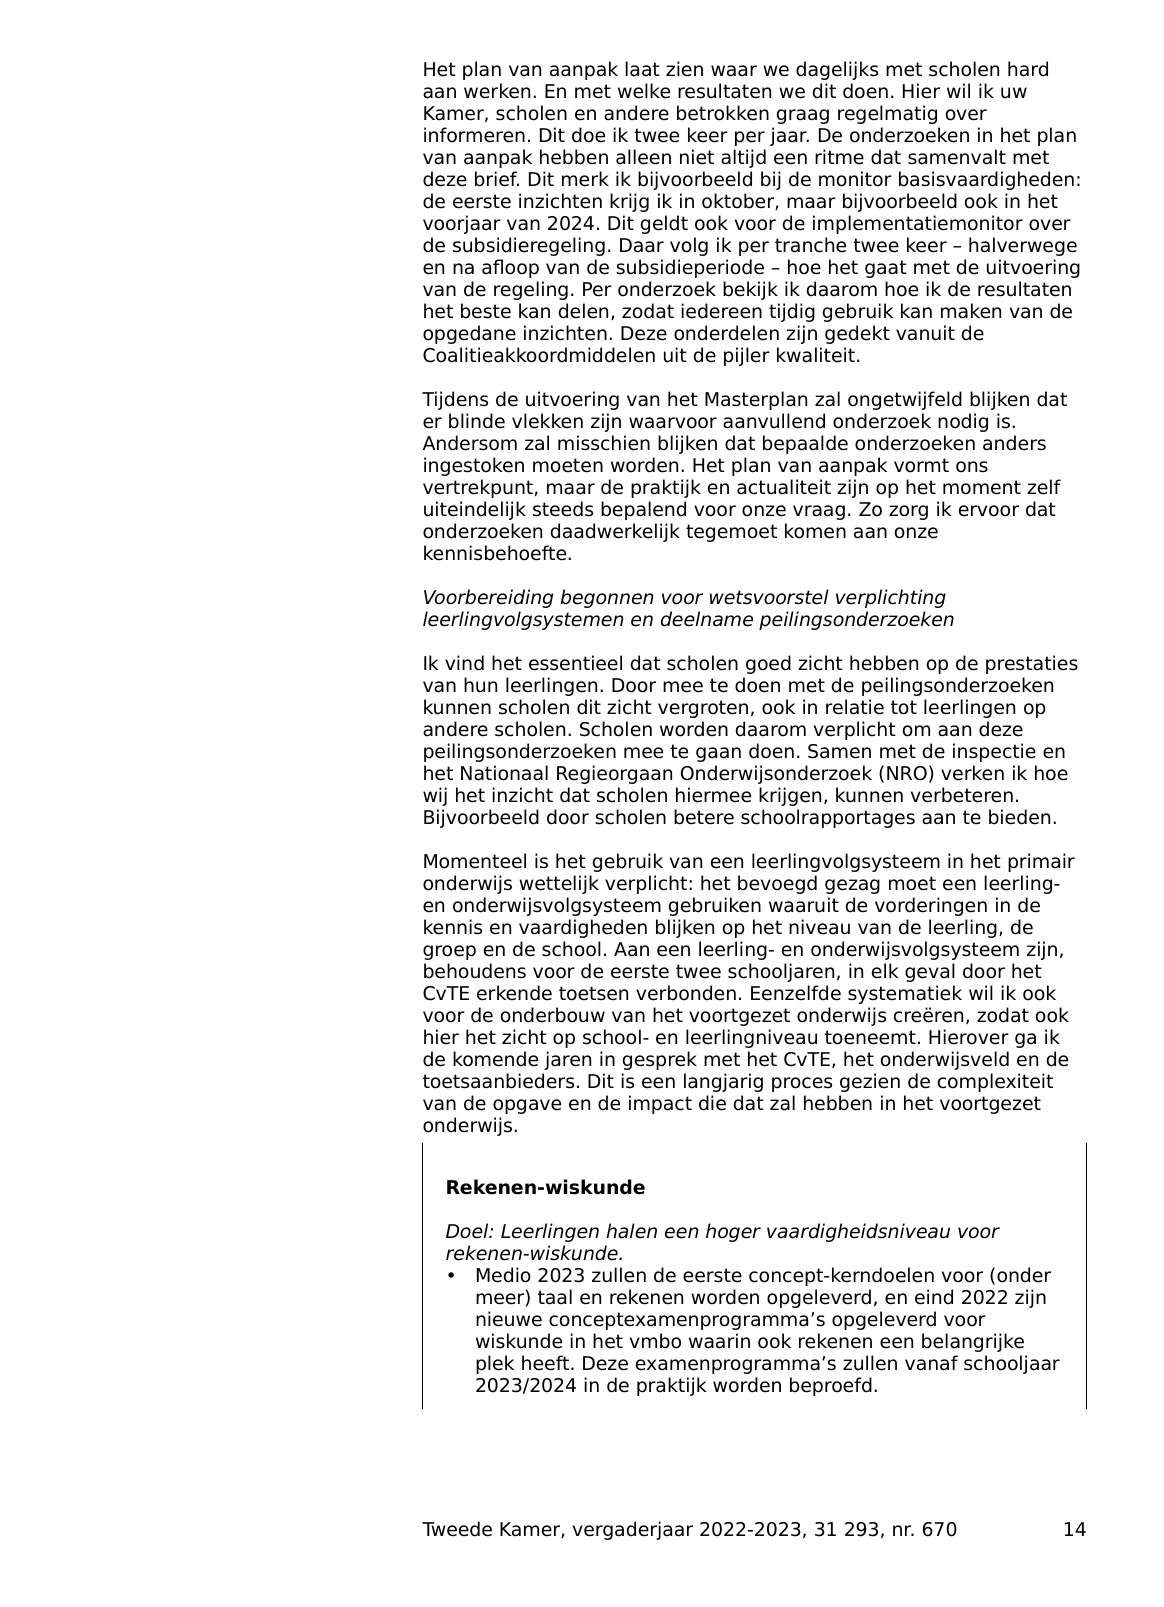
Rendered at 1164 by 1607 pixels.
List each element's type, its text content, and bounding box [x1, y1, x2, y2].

text Momenteel is het gebruik van een leerlingvolgsysteem in het primair onderwijs wettelijk verplicht: het bevoegd gezag moet een leerling- en onderwijsvolgsysteem gebruiken waaruit de vorderingen in de kennis en vaardigheden blijken op het niveau van de leerling, de groep en de school. Aan een leerling- en onderwijsvolgsysteem zijn, behoudens voor de eerste twee schooljaren, in elk geval door het CvTE erkende toetsen verbonden. Eenzelfde systematiek wil ik ook voor de onderbouw van het voortgezet onderwijs creëren, zodat ook hier het zicht op school- en leerlingniveau toeneemt. Hierover ga ik de komende jaren in gesprek met het CvTE, het onderwijsveld en de toetsaanbieders. Dit is een langjarig proces gezien de complexiteit van de opgave en de impact die dat zal hebben in het voortgezet onderwijs. [422, 851, 1087, 1137]
text Tijdens de uitvoering van het Masterplan zal ongetwijfeld blijken dat er blinde vlekken zijn waarvoor aanvullend onderzoek nodig is. Andersom zal misschien blijken dat bepaalde onderzoeken anders ingestoken moeten worden. Het plan van aanpak vormt ons vertrekpunt, maar de praktijk en actualiteit zijn op het moment zelf uiteindelijk steeds bepalend voor onze vraag. Zo zorg ik ervoor dat onderzoeken daadwerkelijk tegemoet komen aan onze kennisbehoefte. [422, 389, 1087, 565]
text Het plan van aanpak laat zien waar we dagelijks met scholen hard aan werken. En met welke resultaten we dit doen. Hier wil ik uw Kamer, scholen en andere betrokken graag regelmatig over informeren. Dit doe ik twee keer per jaar. De onderzoeken in het plan van aanpak hebben alleen niet altijd een ritme dat samenvalt met deze brief. Dit merk ik bijvoorbeeld bij de monitor basisvaardigheden: de eerste inzichten krijg ik in oktober, maar bijvoorbeeld ook in het voorjaar van 2024. Dit geldt ook voor de implementatiemonitor over de subsidieregeling. Daar volg ik per tranche twee keer – halverwege en na afloop van de subsidieperiode – hoe het gaat met de uitvoering van de regeling. Per onderzoek bekijk ik daarom hoe ik de resultaten het beste kan delen, zodat iedereen tijdig gebruik kan maken van de opgedane inzichten. Deze onderdelen zijn gedekt vanuit de Coalitieakkoordmiddelen uit de pijler kwaliteit. [422, 59, 1087, 367]
text Ik vind het essentieel dat scholen goed zicht hebben op de prestaties van hun leerlingen. Door mee te doen met de peilingsonderzoeken kunnen scholen dit zicht vergroten, ook in relatie tot leerlingen op andere scholen. Scholen worden daarom verplicht om aan deze peilingsonderzoeken mee te gaan doen. Samen met de inspectie en het Nationaal Regieorgaan Onderwijsonderzoek (NRO) verken ik hoe wij het inzicht dat scholen hiermee krijgen, kunnen verbeteren. Bijvoorbeeld door scholen betere schoolrapportages aan te bieden. [422, 653, 1087, 829]
table_header Rekenen-wiskunde Doel: Leerlingen halen een hoger vaardigheidsniveau voor rekenen-wiskunde. • Medio 2023 zullen de eerste concept-kerndoelen voor (onder meer) taal en rekenen worden opgeleverd, en eind 2022 zijn nieuwe conceptexamenprogramma’s opgeleverd voor wiskunde in het vmbo waarin ook rekenen een belangrijke plek heeft. Deze examenprogramma’s zullen vanaf schooljaar 2023/2024 in de praktijk worden beproefd. [423, 1143, 1086, 1408]
subtitle Voorbereiding begonnen voor wetsvoorstel verplichting leerlingvolgsystemen en deelname peilingsonderzoeken [422, 587, 1087, 631]
